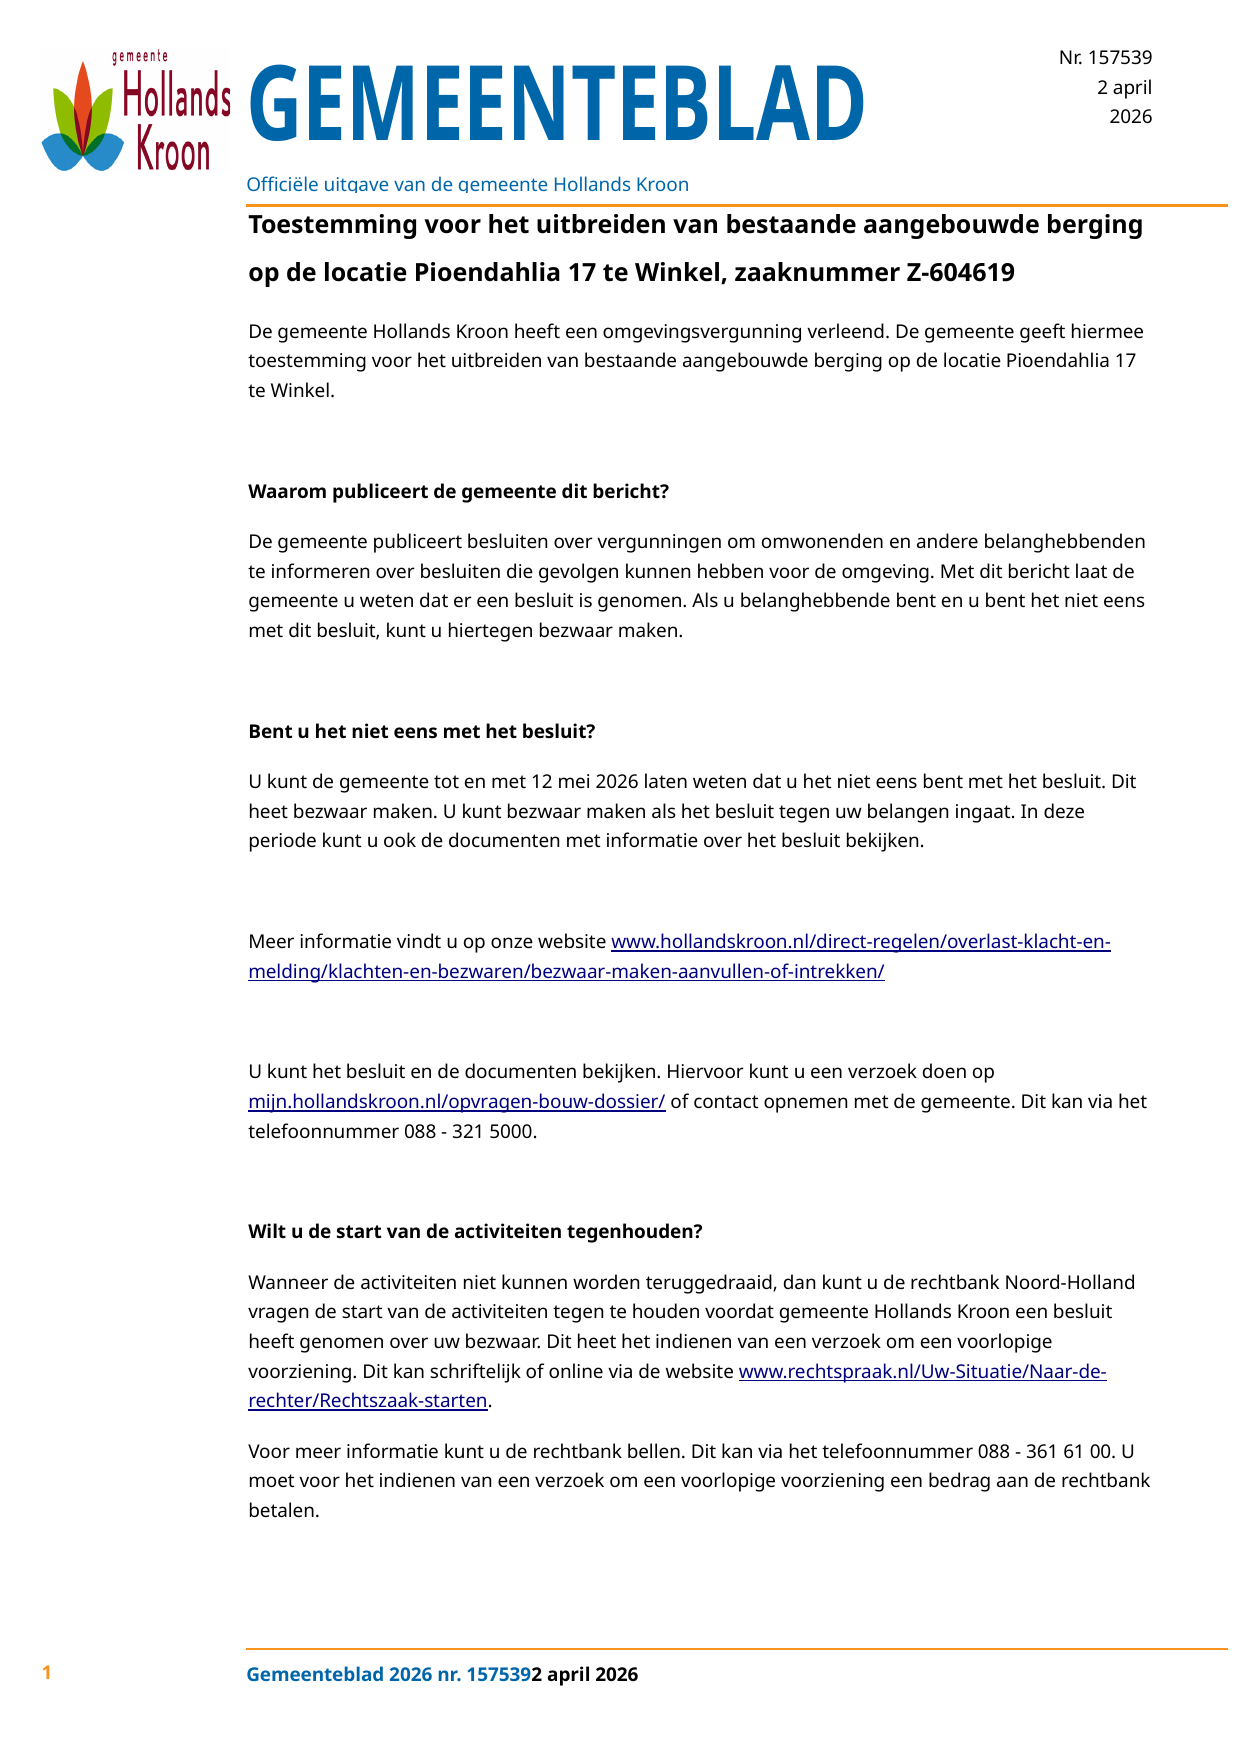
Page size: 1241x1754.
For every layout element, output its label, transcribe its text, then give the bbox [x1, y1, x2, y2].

text Voor meer informatie kunt u de rechtbank bellen. Dit kan via het telefoonnummer 088 - 361 61 00. U moet voor het indienen van een verzoek om een voorlopige voorziening een bedrag aan de rechtbank betalen. [248, 1438, 1152, 1523]
text Toestemming voor het uitbreiden van bestaande aangebouwde berging op de locatie Pioendahlia 17 te Winkel, zaaknummer Z-604619 [248, 207, 1152, 288]
text Bent u het niet eens met het besluit? [248, 718, 1152, 744]
text Wanneer de activiteiten niet kunnen worden teruggedraaid, dan kunt u de rechtbank Noord-Holland vragen de start van de activiteiten tegen te houden voordat gemeente Hollands Kroon een besluit heeft genomen over uw bezwaar. Dit heet het indienen van een verzoek om een voorlopige voorziening. Dit kan schriftelijk of online via de website www.rechtspraak.nl/Uw-Situatie/Naar-de-rechter/Rechtszaak-starten. [248, 1269, 1152, 1413]
text Waarom publiceert de gemeente dit bericht? [248, 478, 1152, 504]
text De gemeente Hollands Kroon heeft een omgevingsvergunning verleend. De gemeente geeft hiermee toestemming voor het uitbreiden van bestaande aangebouwde berging op de locatie Pioendahlia 17 te Winkel. [248, 318, 1152, 403]
picture [41, 47, 231, 172]
text U kunt de gemeente tot en met 12 mei 2026 laten weten dat u het niet eens bent met het besluit. Dit heet bezwaar maken. U kunt bezwaar maken als het besluit tegen uw belangen ingaat. In deze periode kunt u ook de documenten met informatie over het besluit bekijken. [248, 768, 1152, 853]
text Wilt u de start van de activiteiten tegenhouden? [248, 1219, 1152, 1244]
text U kunt het besluit en de documenten bekijken. Hiervoor kunt u een verzoek doen op mijn.hollandskroon.nl/opvragen-bouw-dossier/ of contact opnemen met de gemeente. Dit kan via het telefoonnummer 088 - 321 5000. [248, 1059, 1152, 1144]
text Meer informatie vindt u op onze website www.hollandskroon.nl/direct-regelen/overlast-klacht-en-melding/klachten-en-bezwaren/bezwaar-maken-aanvullen-of-intrekken/ [248, 928, 1152, 984]
text De gemeente publiceert besluiten over vergunningen om omwonenden en andere belanghebbenden te informeren over besluiten die gevolgen kunnen hebben voor de omgeving. Met dit bericht laat de gemeente u weten dat er een besluit is genomen. Als u belanghebbende bent en u bent het niet eens met dit besluit, kunt u hiertegen bezwaar maken. [248, 528, 1152, 643]
